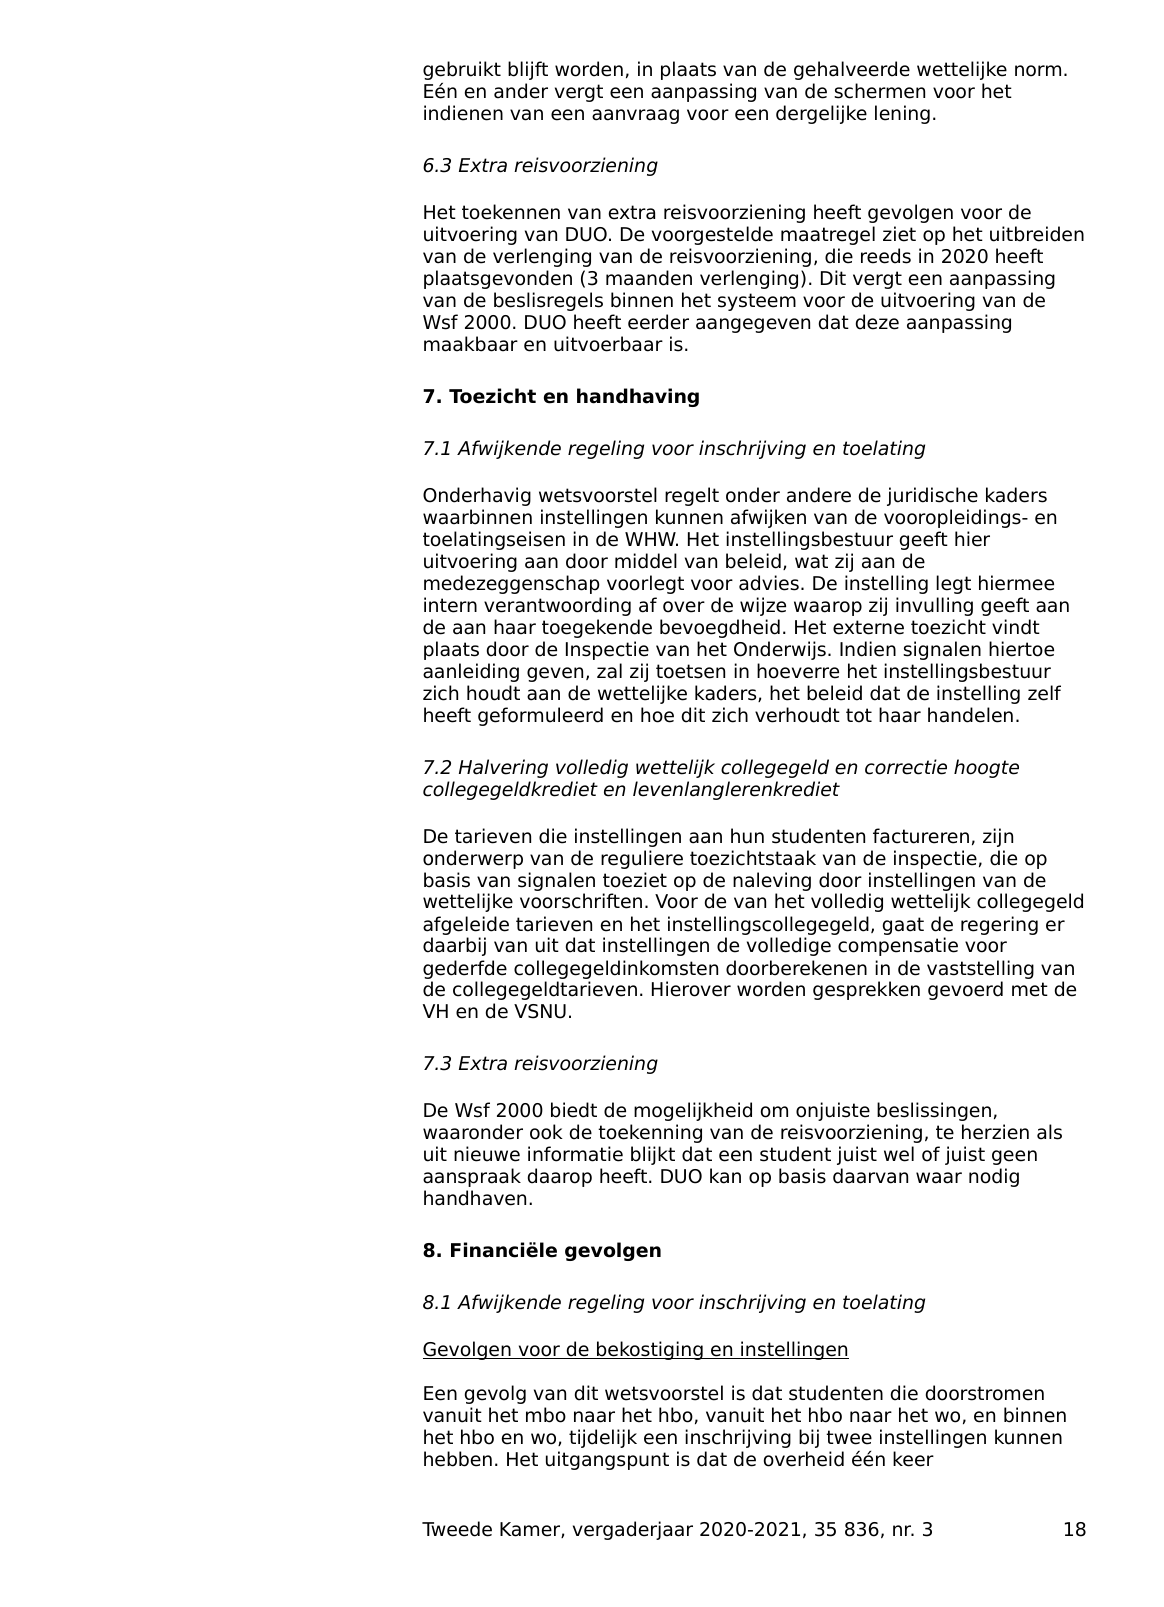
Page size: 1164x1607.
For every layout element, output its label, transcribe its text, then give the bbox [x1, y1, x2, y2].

text De Wsf 2000 biedt de mogelijkheid om onjuiste beslissingen, waaronder ook de toekenning van de reisvoorziening, te herzien als uit nieuwe informatie blijkt dat een student juist wel of juist geen aanspraak daarop heeft. DUO kan op basis daarvan waar nodig handhaven. [422, 1100, 1087, 1210]
subtitle 8. Financiële gevolgen [422, 1240, 1087, 1262]
subtitle 7.3 Extra reisvoorziening [422, 1053, 1087, 1075]
text Onderhavig wetsvoorstel regelt onder andere de juridische kaders waarbinnen instellingen kunnen afwijken van de vooropleidings- en toelatingseisen in de WHW. Het instellingsbestuur geeft hier uitvoering aan door middel van beleid, wat zij aan de medezeggenschap voorlegt voor advies. De instelling legt hiermee intern verantwoording af over de wijze waarop zij invulling geeft aan de aan haar toegekende bevoegdheid. Het externe toezicht vindt plaats door de Inspectie van het Onderwijs. Indien signalen hiertoe aanleiding geven, zal zij toetsen in hoeverre het instellingsbestuur zich houdt aan de wettelijke kaders, het beleid dat de instelling zelf heeft geformuleerd en hoe dit zich verhoudt tot haar handelen. [422, 485, 1087, 727]
text De tarieven die instellingen aan hun studenten factureren, zijn onderwerp van de reguliere toezichtstaak van de inspectie, die op basis van signalen toeziet op de naleving door instellingen van de wettelijke voorschriften. Voor de van het volledig wettelijk collegegeld afgeleide tarieven en het instellingscollegegeld, gaat de regering er daarbij van uit dat instellingen de volledige compensatie voor gederfde collegegeldinkomsten doorberekenen in de vaststelling van de collegegeldtarieven. Hierover worden gesprekken gevoerd met de VH en de VSNU. [422, 826, 1087, 1023]
subtitle 6.3 Extra reisvoorziening [422, 155, 1087, 177]
subtitle 7.1 Afwijkende regeling voor inschrijving en toelating [422, 438, 1087, 460]
subtitle Gevolgen voor de bekostiging en instellingen [422, 1339, 1087, 1361]
subtitle 7. Toezicht en handhaving [422, 386, 1087, 408]
text Een gevolg van dit wetsvoorstel is dat studenten die doorstromen vanuit het mbo naar het hbo, vanuit het hbo naar het wo, en binnen het hbo en wo, tijdelijk een inschrijving bij twee instellingen kunnen hebben. Het uitgangspunt is dat de overheid één keer [422, 1383, 1087, 1471]
text gebruikt blijft worden, in plaats van de gehalveerde wettelijke norm. Eén en ander vergt een aanpassing van de schermen voor het indienen van een aanvraag voor een dergelijke lening. [422, 59, 1087, 125]
text Het toekennen van extra reisvoorziening heeft gevolgen voor de uitvoering van DUO. De voorgestelde maatregel ziet op het uitbreiden van de verlenging van de reisvoorziening, die reeds in 2020 heeft plaatsgevonden (3 maanden verlenging). Dit vergt een aanpassing van de beslisregels binnen het systeem voor de uitvoering van de Wsf 2000. DUO heeft eerder aangegeven dat deze aanpassing maakbaar en uitvoerbaar is. [422, 202, 1087, 356]
subtitle 8.1 Afwijkende regeling voor inschrijving en toelating [422, 1292, 1087, 1314]
subtitle 7.2 Halvering volledig wettelijk collegegeld en correctie hoogte collegegeldkrediet en levenlanglerenkrediet [422, 757, 1087, 801]
